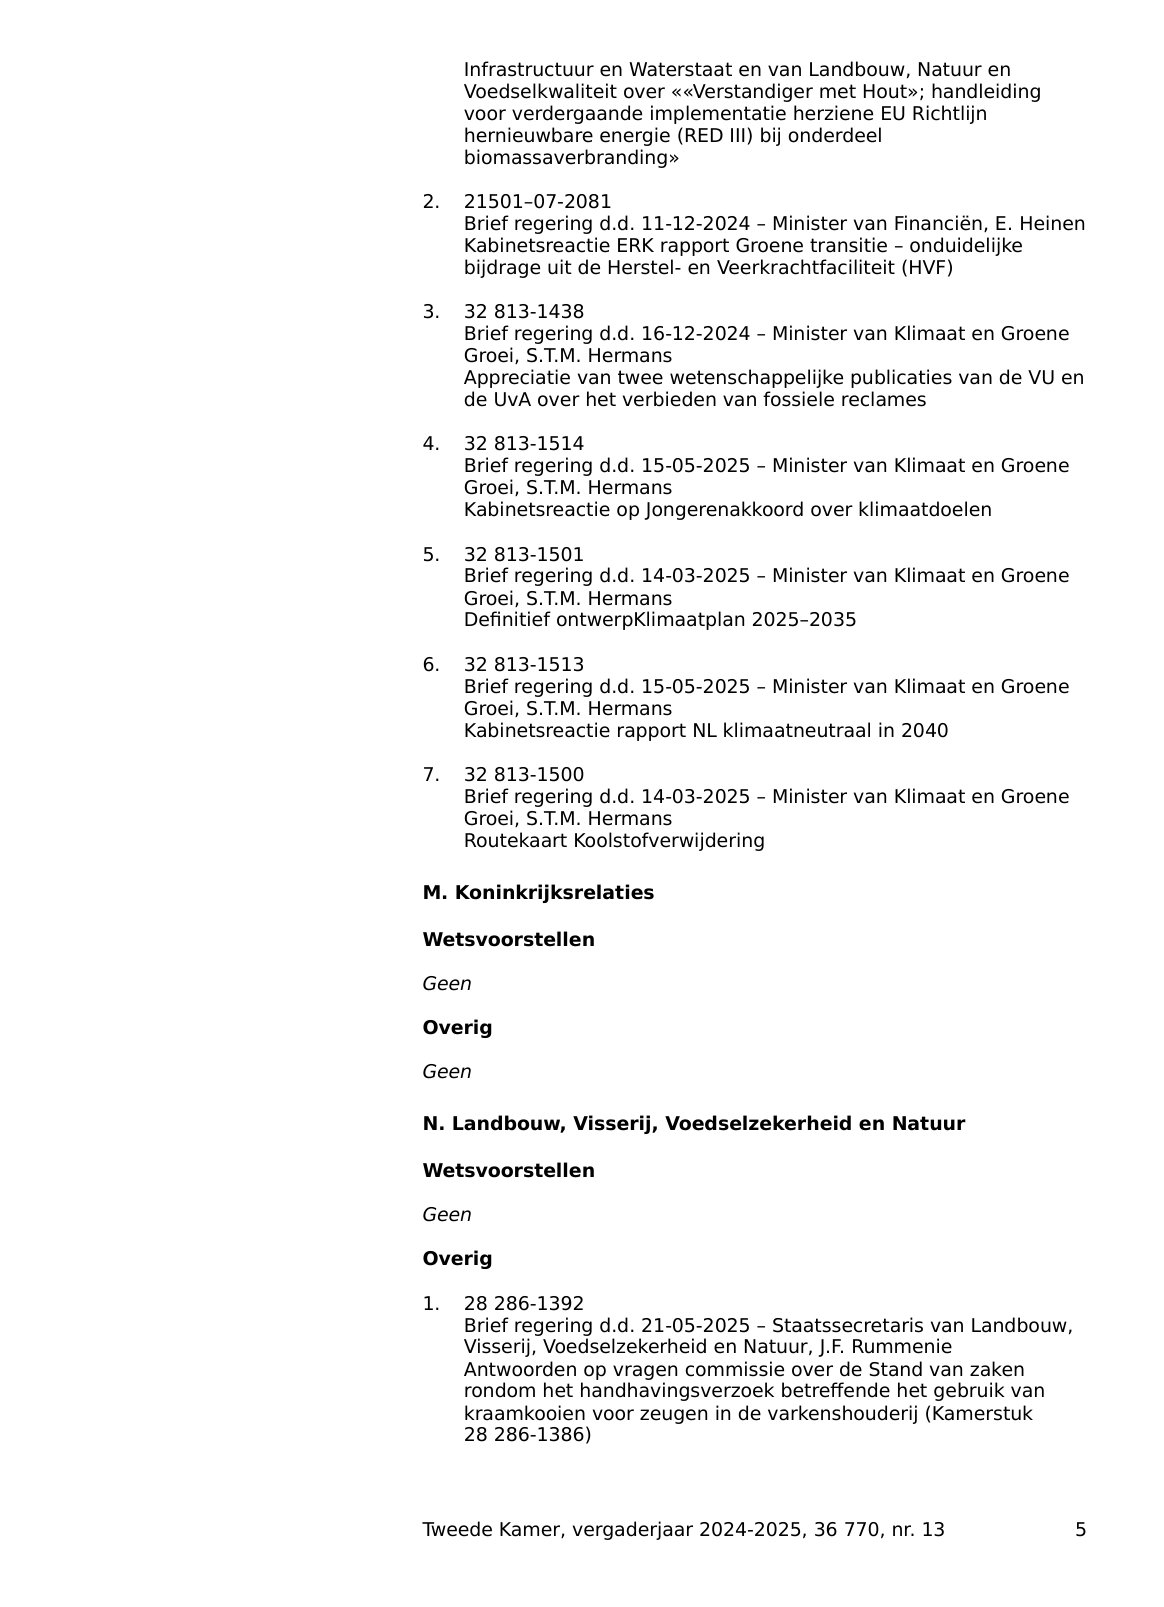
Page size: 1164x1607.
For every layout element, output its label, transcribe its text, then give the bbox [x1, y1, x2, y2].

subtitle M. Koninkrijksrelaties [422, 882, 1087, 903]
text 3. 32 813-1438 [422, 301, 1087, 323]
text Brief regering d.d. 15-05-2025 – Minister van Klimaat en Groene Groei, S.T.M. Hermans [464, 455, 1087, 499]
text 6. 32 813-1513 [422, 653, 1087, 676]
text Routekaart Koolstofverwijdering [464, 829, 1087, 852]
text 2. 21501–07-2081 [422, 191, 1087, 213]
text Infrastructuur en Waterstaat en van Landbouw, Natuur en Voedselkwaliteit over ««Verstandiger met Hout»; handleiding voor verdergaande implementatie herziene EU Richtlijn hernieuwbare energie (RED III) bij onderdeel biomassaverbranding» [464, 59, 1087, 169]
text Brief regering d.d. 15-05-2025 – Minister van Klimaat en Groene Groei, S.T.M. Hermans [464, 676, 1087, 719]
subtitle Wetsvoorstellen [422, 928, 1087, 951]
text Kabinetsreactie op Jongerenakkoord over klimaatdoelen [464, 499, 1087, 521]
subtitle N. Landbouw, Visserij, Voedselzekerheid en Natuur [422, 1113, 1087, 1135]
text 1. 28 286-1392 [422, 1292, 1087, 1314]
text Geen [422, 1204, 1087, 1226]
text Geen [422, 1061, 1087, 1083]
subtitle Wetsvoorstellen [422, 1160, 1087, 1182]
text 5. 32 813-1501 [422, 543, 1087, 565]
text Kabinetsreactie ERK rapport Groene transitie – onduidelijke bijdrage uit de Herstel- en Veerkrachtfaciliteit (HVF) [464, 235, 1087, 279]
text Brief regering d.d. 14-03-2025 – Minister van Klimaat en Groene Groei, S.T.M. Hermans [464, 786, 1087, 829]
text Geen [422, 973, 1087, 995]
text Kabinetsreactie rapport NL klimaatneutraal in 2040 [464, 719, 1087, 741]
text Brief regering d.d. 16-12-2024 – Minister van Klimaat en Groene Groei, S.T.M. Hermans [464, 323, 1087, 367]
text Definitief ontwerpKlimaatplan 2025–2035 [464, 609, 1087, 631]
subtitle Overig [422, 1017, 1087, 1039]
text 7. 32 813-1500 [422, 764, 1087, 786]
subtitle Overig [422, 1248, 1087, 1270]
text Brief regering d.d. 14-03-2025 – Minister van Klimaat en Groene Groei, S.T.M. Hermans [464, 565, 1087, 609]
text 4. 32 813-1514 [422, 433, 1087, 455]
text Brief regering d.d. 21-05-2025 – Staatssecretaris van Landbouw, Visserij, Voedselzekerheid en Natuur, J.F. Rummenie [464, 1314, 1087, 1358]
text Brief regering d.d. 11-12-2024 – Minister van Financiën, E. Heinen [464, 213, 1087, 235]
text Antwoorden op vragen commissie over de Stand van zaken rondom het handhavingsverzoek betreffende het gebruik van kraamkooien voor zeugen in de varkenshouderij (Kamerstuk 28 286-1386) [464, 1358, 1087, 1446]
text Appreciatie van twee wetenschappelijke publicaties van de VU en de UvA over het verbieden van fossiele reclames [464, 367, 1087, 411]
